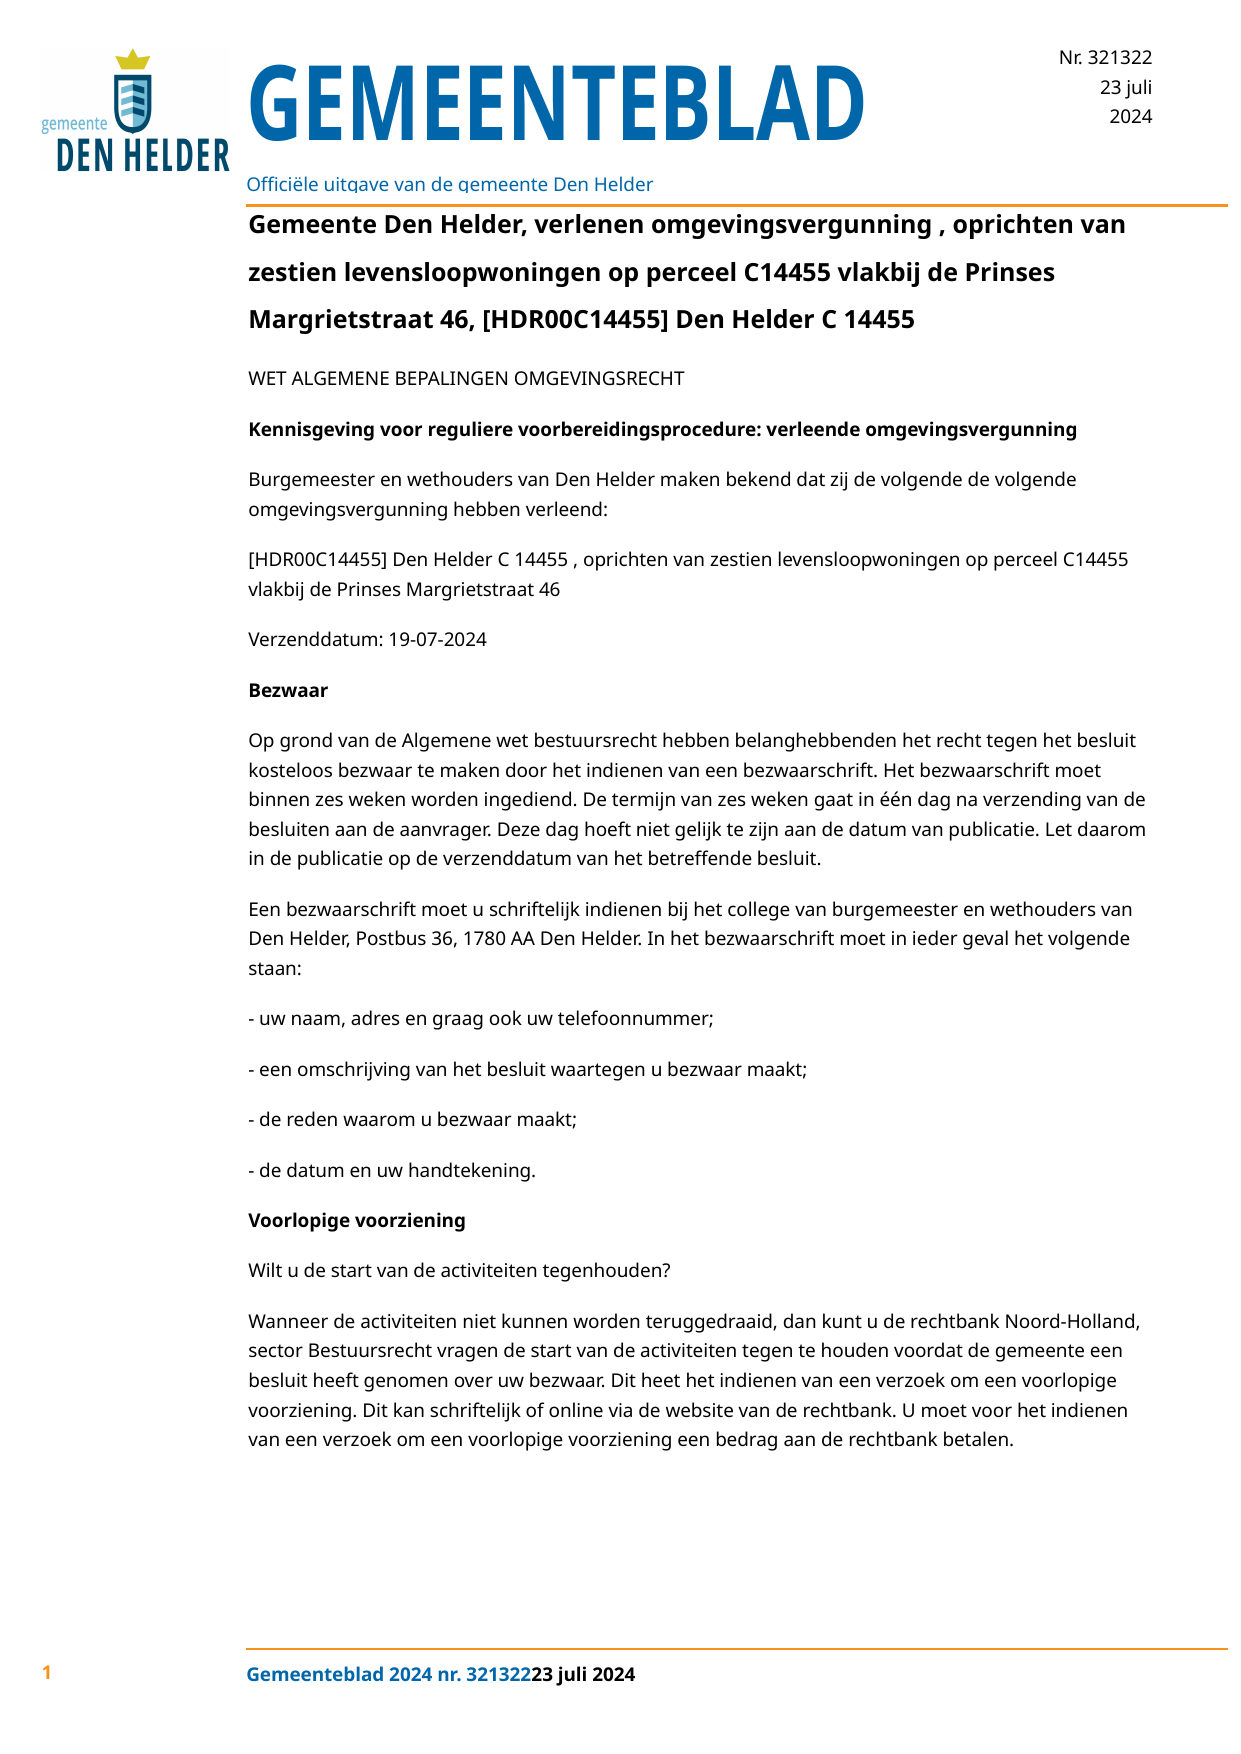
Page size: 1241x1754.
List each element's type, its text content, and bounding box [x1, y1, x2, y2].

text Wilt u de start van de activiteiten tegenhouden? [248, 1258, 1152, 1283]
picture [130, 157, 135, 172]
text - een omschrijving van het besluit waartegen u bezwaar maakt; [248, 1056, 1152, 1082]
text - de datum en uw handtekening. [248, 1157, 1152, 1182]
text - uw naam, adres en graag ook uw telefoonnummer; [248, 1006, 1152, 1031]
picture [220, 160, 224, 172]
text WET ALGEMENE BEPALINGEN OMGEVINGSRECHT [248, 366, 1152, 391]
text Bezwaar [248, 677, 1152, 702]
text [HDR00C14455] Den Helder C 14455 , oprichten van zestien levensloopwoningen op perceel C14455 vlakbij de Prinses Margrietstraat 46 [248, 546, 1152, 602]
picture [182, 144, 187, 165]
picture [100, 154, 106, 172]
picture [63, 144, 68, 165]
text Kennisgeving voor reguliere voorbereidingsprocedure: verleende omgevingsvergunning [248, 416, 1152, 442]
text - de reden waarom u bezwaar maakt; [248, 1106, 1152, 1132]
text Verzenddatum: 19-07-2024 [248, 626, 1152, 652]
text Een bezwaarschrift moet u schriftelijk indienen bij het college van burgemeester en wethouders van Den Helder, Postbus 36, 1780 AA Den Helder. In het bezwaarschrift moet in ieder geval het volgende staan: [248, 896, 1152, 981]
text Wanneer de activiteiten niet kunnen worden teruggedraaid, dan kunt u de rechtbank Noord-Holland, sector Bestuursrecht vragen de start van de activiteiten tegen te houden voordat de gemeente een besluit heeft genomen over uw bezwaar. Dit heet het indienen van een verzoek om een voorlopige voorziening. Dit kan schriftelijk of online via de website van de rechtbank. U moet voor het indienen van een verzoek om een voorlopige voorziening een bedrag aan de rechtbank betalen. [248, 1308, 1152, 1452]
picture [41, 47, 231, 172]
text Burgemeester en wethouders van Den Helder maken bekend dat zij de volgende de volgende omgevingsvergunning hebben verleend: [248, 466, 1152, 522]
text Voorlopige voorziening [248, 1207, 1152, 1233]
text Op grond van de Algemene wet bestuursrecht hebben belanghebbenden het recht tegen het besluit kosteloos bezwaar te maken door het indienen van een bezwaarschrift. Het bezwaarschrift moet binnen zes weken worden ingediend. De termijn van zes weken gaat in één dag na verzending van de besluiten aan de aanvrager. Deze dag hoeft niet gelijk te zijn aan de datum van publicatie. Let daarom in de publicatie op de verzenddatum van het betreffende besluit. [248, 727, 1152, 871]
text Gemeente Den Helder, verlenen omgevingsvergunning , oprichten van zestien levensloopwoningen op perceel C14455 vlakbij de Prinses Margrietstraat 46, [HDR00C14455] Den Helder C 14455 [248, 207, 1152, 336]
